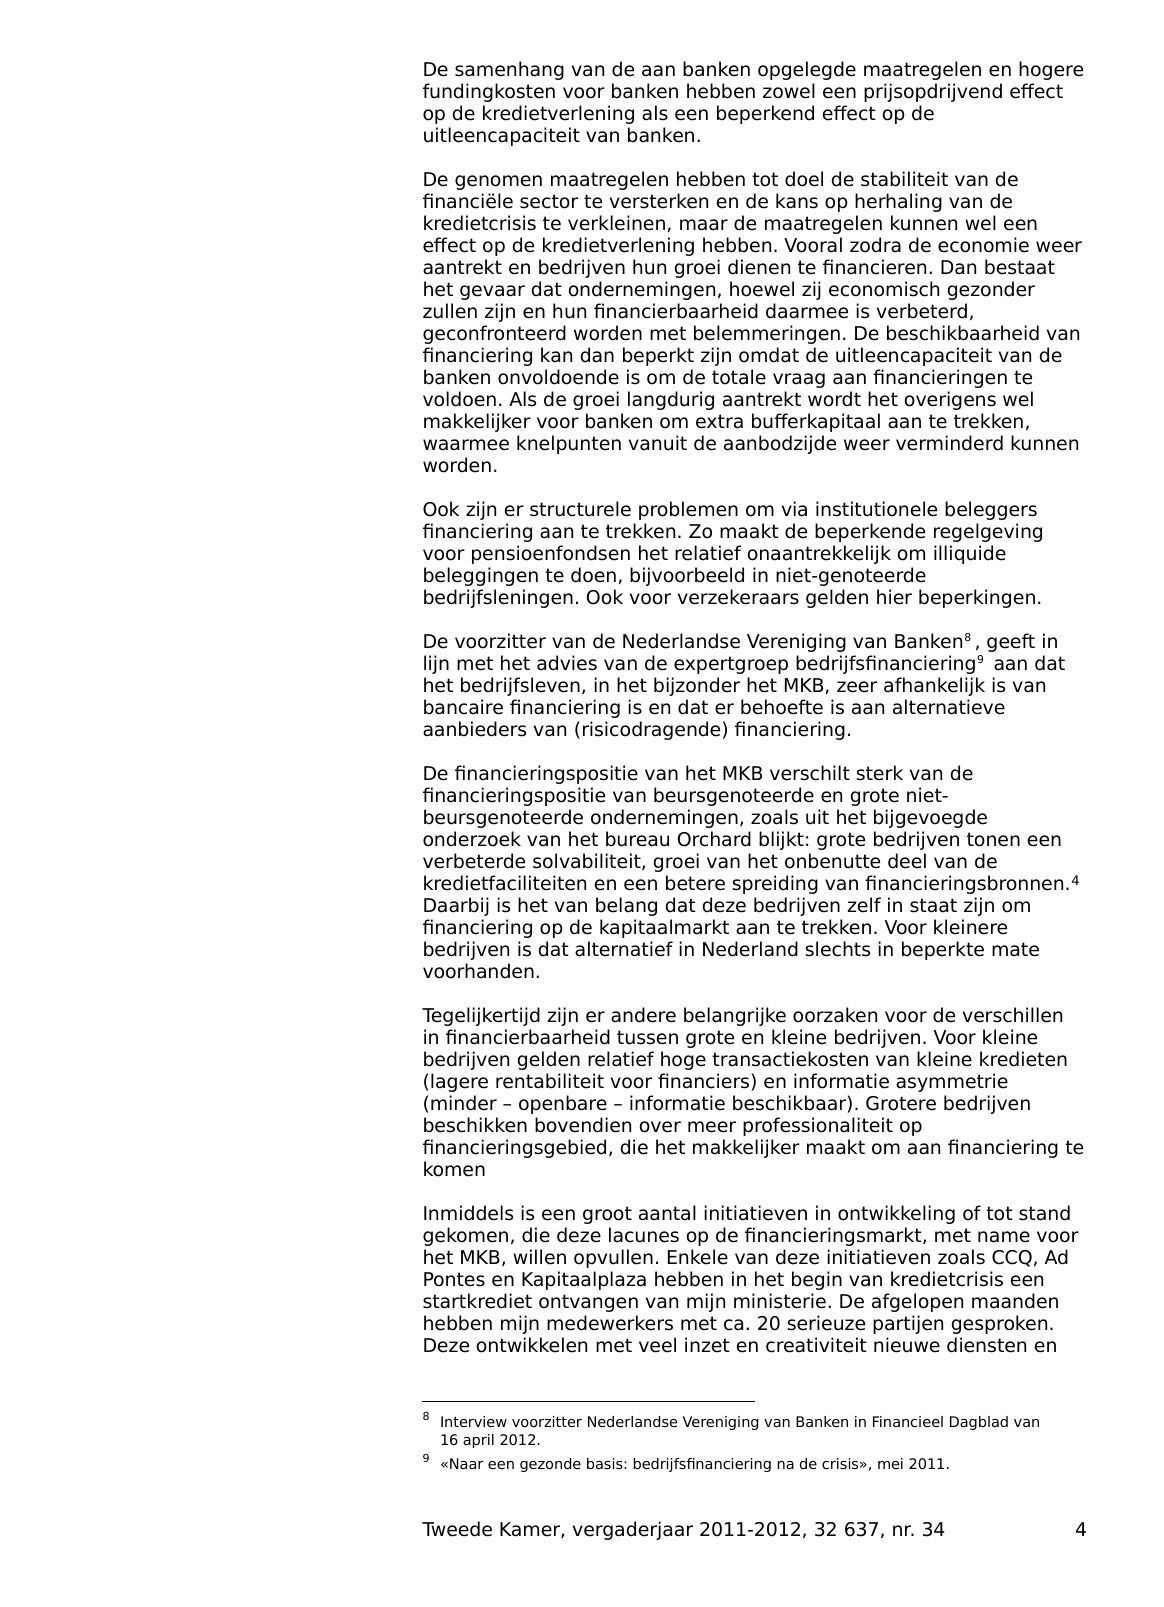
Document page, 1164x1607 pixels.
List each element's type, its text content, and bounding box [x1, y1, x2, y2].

text «Naar een gezonde basis: bedrijfsfinanciering na de crisis», mei 2011. [422, 1452, 1087, 1474]
text De genomen maatregelen hebben tot doel de stabiliteit van de financiële sector te versterken en de kans op herhaling van de kredietcrisis te verkleinen, maar de maatregelen kunnen wel een effect op de kredietverlening hebben. Vooral zodra de economie weer aantrekt en bedrijven hun groei dienen te financieren. Dan bestaat het gevaar dat ondernemingen, hoewel zij economisch gezonder zullen zijn en hun financierbaarheid daarmee is verbeterd, geconfronteerd worden met belemmeringen. De beschikbaarheid van financiering kan dan beperkt zijn omdat de uitleencapaciteit van de banken onvoldoende is om de totale vraag aan financieringen te voldoen. Als de groei langdurig aantrekt wordt het overigens wel makkelijker voor banken om extra bufferkapitaal aan te trekken, waarmee knelpunten vanuit de aanbodzijde weer verminderd kunnen worden. [422, 169, 1087, 477]
text De voorzitter van de Nederlandse Vereniging van Banken, geeft in lijn met het advies van de expertgroep bedrijfsfinanciering aan dat het bedrijfsleven, in het bijzonder het MKB, zeer afhankelijk is van bancaire financiering is en dat er behoefte is aan alternatieve aanbieders van (risicodragende) financiering. [422, 631, 1087, 741]
text De financieringspositie van het MKB verschilt sterk van de financieringspositie van beursgenoteerde en grote niet-beursgenoteerde ondernemingen, zoals uit het bijgevoegde onderzoek van het bureau Orchard blijkt: grote bedrijven tonen een verbeterde solvabiliteit, groei van het onbenutte deel van de kredietfaciliteiten en een betere spreiding van financieringsbronnen.4 Daarbij is het van belang dat deze bedrijven zelf in staat zijn om financiering op de kapitaalmarkt aan te trekken. Voor kleinere bedrijven is dat alternatief in Nederland slechts in beperkte mate voorhanden. [422, 763, 1087, 983]
text Tegelijkertijd zijn er andere belangrijke oorzaken voor de verschillen in financierbaarheid tussen grote en kleine bedrijven. Voor kleine bedrijven gelden relatief hoge transactiekosten van kleine kredieten (lagere rentabiliteit voor financiers) en informatie asymmetrie (minder – openbare – informatie beschikbaar). Grotere bedrijven beschikken bovendien over meer professionaliteit op financieringsgebied, die het makkelijker maakt om aan financiering te komen [422, 1005, 1087, 1181]
text Interview voorzitter Nederlandse Vereniging van Banken in Financieel Dagblad van 16 april 2012. [422, 1410, 1087, 1449]
text Inmiddels is een groot aantal initiatieven in ontwikkeling of tot stand gekomen, die deze lacunes op de financieringsmarkt, met name voor het MKB, willen opvullen. Enkele van deze initiatieven zoals CCQ, Ad Pontes en Kapitaalplaza hebben in het begin van kredietcrisis een startkrediet ontvangen van mijn ministerie. De afgelopen maanden hebben mijn medewerkers met ca. 20 serieuze partijen gesproken. Deze ontwikkelen met veel inzet en creativiteit nieuwe diensten en [422, 1203, 1087, 1357]
text Ook zijn er structurele problemen om via institutionele beleggers financiering aan te trekken. Zo maakt de beperkende regelgeving voor pensioenfondsen het relatief onaantrekkelijk om illiquide beleggingen te doen, bijvoorbeeld in niet-genoteerde bedrijfsleningen. Ook voor verzekeraars gelden hier beperkingen. [422, 499, 1087, 609]
text De samenhang van de aan banken opgelegde maatregelen en hogere fundingkosten voor banken hebben zowel een prijsopdrijvend effect op de kredietverlening als een beperkend effect op de uitleencapaciteit van banken. [422, 59, 1087, 147]
